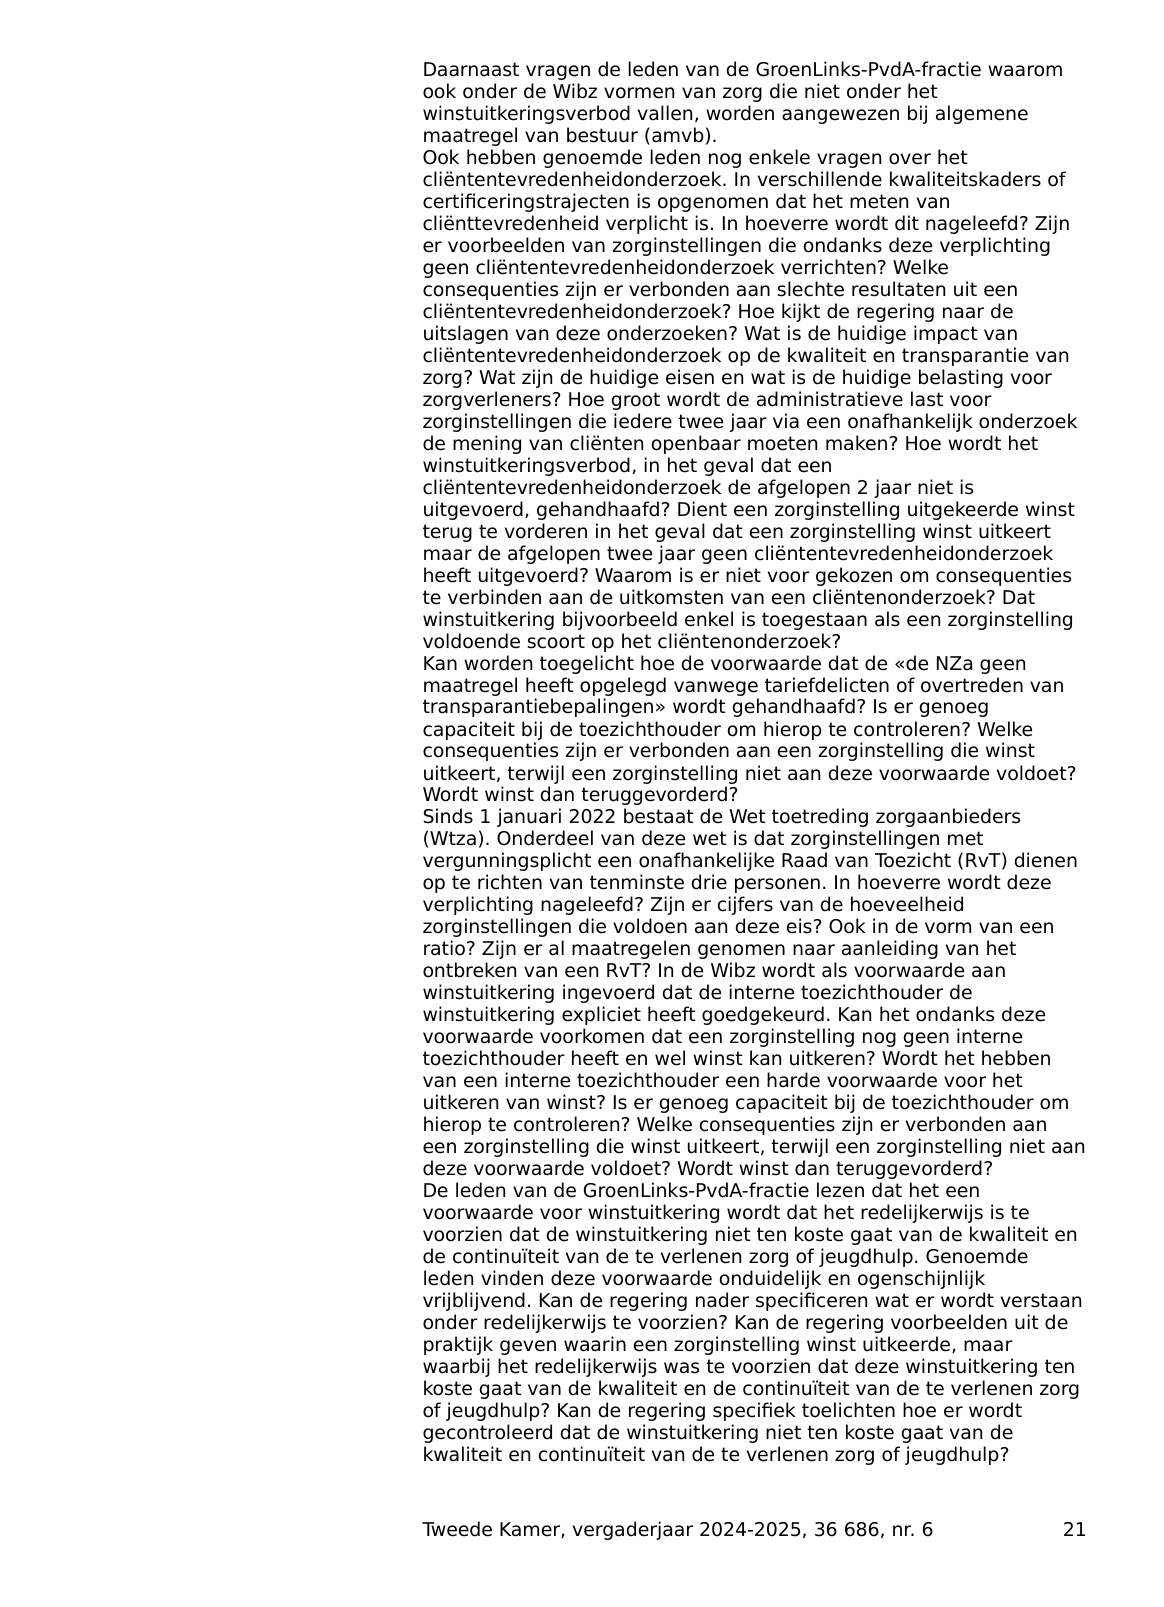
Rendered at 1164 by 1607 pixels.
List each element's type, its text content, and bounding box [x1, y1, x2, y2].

text Ook hebben genoemde leden nog enkele vragen over het cliëntentevredenheidonderzoek. In verschillende kwaliteitskaders of certificeringstrajecten is opgenomen dat het meten van cliënttevredenheid verplicht is. In hoeverre wordt dit nageleefd? Zijn er voorbeelden van zorginstellingen die ondanks deze verplichting geen cliëntentevredenheidonderzoek verrichten? Welke consequenties zijn er verbonden aan slechte resultaten uit een cliëntentevredenheidonderzoek? Hoe kijkt de regering naar de uitslagen van deze onderzoeken? Wat is de huidige impact van cliëntentevredenheidonderzoek op de kwaliteit en transparantie van zorg? Wat zijn de huidige eisen en wat is de huidige belasting voor zorgverleners? Hoe groot wordt de administratieve last voor zorginstellingen die iedere twee jaar via een onafhankelijk onderzoek de mening van cliënten openbaar moeten maken? Hoe wordt het winstuitkeringsverbod, in het geval dat een cliëntentevredenheidonderzoek de afgelopen 2 jaar niet is uitgevoerd, gehandhaafd? Dient een zorginstelling uitgekeerde winst terug te vorderen in het geval dat een zorginstelling winst uitkeert maar de afgelopen twee jaar geen cliëntentevredenheidonderzoek heeft uitgevoerd? Waarom is er niet voor gekozen om consequenties te verbinden aan de uitkomsten van een cliëntenonderzoek? Dat winstuitkering bijvoorbeeld enkel is toegestaan als een zorginstelling voldoende scoort op het cliëntenonderzoek? [422, 147, 1087, 652]
text Sinds 1 januari 2022 bestaat de Wet toetreding zorgaanbieders (Wtza). Onderdeel van deze wet is dat zorginstellingen met vergunningsplicht een onafhankelijke Raad van Toezicht (RvT) dienen op te richten van tenminste drie personen. In hoeverre wordt deze verplichting nageleefd? Zijn er cijfers van de hoeveelheid zorginstellingen die voldoen aan deze eis? Ook in de vorm van een ratio? Zijn er al maatregelen genomen naar aanleiding van het ontbreken van een RvT? In de Wibz wordt als voorwaarde aan winstuitkering ingevoerd dat de interne toezichthouder de winstuitkering expliciet heeft goedgekeurd. Kan het ondanks deze voorwaarde voorkomen dat een zorginstelling nog geen interne toezichthouder heeft en wel winst kan uitkeren? Wordt het hebben van een interne toezichthouder een harde voorwaarde voor het uitkeren van winst? Is er genoeg capaciteit bij de toezichthouder om hierop te controleren? Welke consequenties zijn er verbonden aan een zorginstelling die winst uitkeert, terwijl een zorginstelling niet aan deze voorwaarde voldoet? Wordt winst dan teruggevorderd? [422, 806, 1087, 1180]
text De leden van de GroenLinks-PvdA-fractie lezen dat het een voorwaarde voor winstuitkering wordt dat het redelijkerwijs is te voorzien dat de winstuitkering niet ten koste gaat van de kwaliteit en de continuïteit van de te verlenen zorg of jeugdhulp. Genoemde leden vinden deze voorwaarde onduidelijk en ogenschijnlijk vrijblijvend. Kan de regering nader specificeren wat er wordt verstaan onder redelijkerwijs te voorzien? Kan de regering voorbeelden uit de praktijk geven waarin een zorginstelling winst uitkeerde, maar waarbij het redelijkerwijs was te voorzien dat deze winstuitkering ten koste gaat van de kwaliteit en de continuïteit van de te verlenen zorg of jeugdhulp? Kan de regering specifiek toelichten hoe er wordt gecontroleerd dat de winstuitkering niet ten koste gaat van de kwaliteit en continuïteit van de te verlenen zorg of jeugdhulp? [422, 1180, 1087, 1466]
text Daarnaast vragen de leden van de GroenLinks-PvdA-fractie waarom ook onder de Wibz vormen van zorg die niet onder het winstuitkeringsverbod vallen, worden aangewezen bij algemene maatregel van bestuur (amvb). [422, 59, 1087, 147]
text Kan worden toegelicht hoe de voorwaarde dat de «de NZa geen maatregel heeft opgelegd vanwege tariefdelicten of overtreden van transparantiebepalingen» wordt gehandhaafd? Is er genoeg capaciteit bij de toezichthouder om hierop te controleren? Welke consequenties zijn er verbonden aan een zorginstelling die winst uitkeert, terwijl een zorginstelling niet aan deze voorwaarde voldoet? Wordt winst dan teruggevorderd? [422, 652, 1087, 806]
